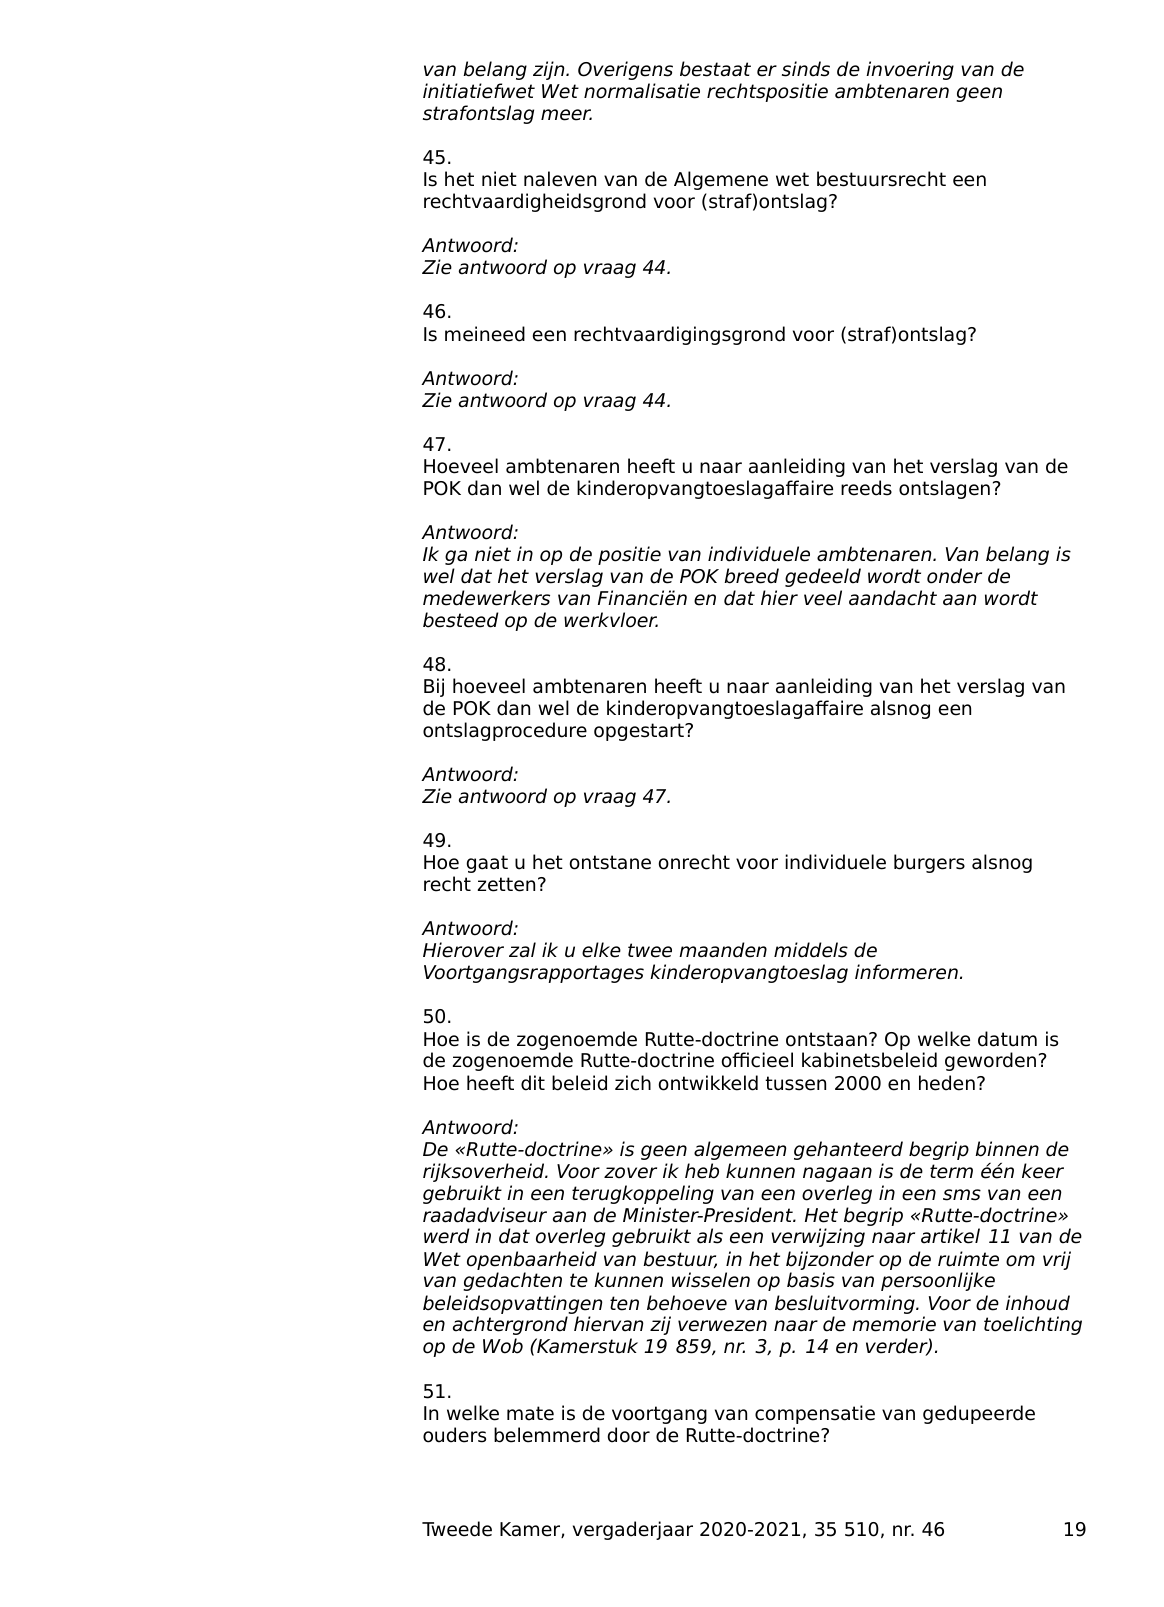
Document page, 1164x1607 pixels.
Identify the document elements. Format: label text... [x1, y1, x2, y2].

text 49. [422, 830, 1087, 852]
text Is meineed een rechtvaardigingsgrond voor (straf)ontslag? [422, 323, 1087, 345]
text Ik ga niet in op de positie van individuele ambtenaren. Van belang is wel dat het verslag van de POK breed gedeeld wordt onder de medewerkers van Financiën en dat hier veel aandacht aan wordt besteed op de werkvloer. [422, 544, 1087, 632]
text Bij hoeveel ambtenaren heeft u naar aanleiding van het verslag van de POK dan wel de kinderopvangtoeslagaffaire alsnog een ontslagprocedure opgestart? [422, 676, 1087, 742]
text 47. [422, 434, 1087, 456]
text Antwoord: [422, 1117, 1087, 1138]
text Antwoord: [422, 368, 1087, 389]
text 48. [422, 654, 1087, 676]
text Antwoord: [422, 918, 1087, 940]
text 51. [422, 1381, 1087, 1402]
text 45. [422, 147, 1087, 169]
text Hoe is de zogenoemde Rutte-doctrine ontstaan? Op welke datum is de zogenoemde Rutte-doctrine officieel kabinetsbeleid geworden? Hoe heeft dit beleid zich ontwikkeld tussen 2000 en heden? [422, 1028, 1087, 1094]
text 46. [422, 301, 1087, 323]
text Antwoord: [422, 522, 1087, 544]
text 50. [422, 1006, 1087, 1028]
text Zie antwoord op vraag 44. [422, 389, 1087, 412]
text Antwoord: [422, 235, 1087, 257]
text van belang zijn. Overigens bestaat er sinds de invoering van de initiatiefwet Wet normalisatie rechtspositie ambtenaren geen strafontslag meer. [422, 59, 1087, 125]
text Zie antwoord op vraag 47. [422, 786, 1087, 808]
text Hoe gaat u het ontstane onrecht voor individuele burgers alsnog recht zetten? [422, 852, 1087, 896]
text Hoeveel ambtenaren heeft u naar aanleiding van het verslag van de POK dan wel de kinderopvangtoeslagaffaire reeds ontslagen? [422, 456, 1087, 500]
text Is het niet naleven van de Algemene wet bestuursrecht een rechtvaardigheidsgrond voor (straf)ontslag? [422, 169, 1087, 213]
text In welke mate is de voortgang van compensatie van gedupeerde ouders belemmerd door de Rutte-doctrine? [422, 1402, 1087, 1446]
text Antwoord: [422, 764, 1087, 786]
text De «Rutte-doctrine» is geen algemeen gehanteerd begrip binnen de rijksoverheid. Voor zover ik heb kunnen nagaan is de term één keer gebruikt in een terugkoppeling van een overleg in een sms van een raadadviseur aan de Minister-President. Het begrip «Rutte-doctrine» werd in dat overleg gebruikt als een verwijzing naar artikel 11 van de Wet openbaarheid van bestuur, in het bijzonder op de ruimte om vrij van gedachten te kunnen wisselen op basis van persoonlijke beleidsopvattingen ten behoeve van besluitvorming. Voor de inhoud en achtergrond hiervan zij verwezen naar de memorie van toelichting op de Wob (Kamerstuk 19 859, nr. 3, p. 14 en verder). [422, 1138, 1087, 1358]
text Hierover zal ik u elke twee maanden middels de Voortgangsrapportages kinderopvangtoeslag informeren. [422, 940, 1087, 984]
text Zie antwoord op vraag 44. [422, 257, 1087, 279]
